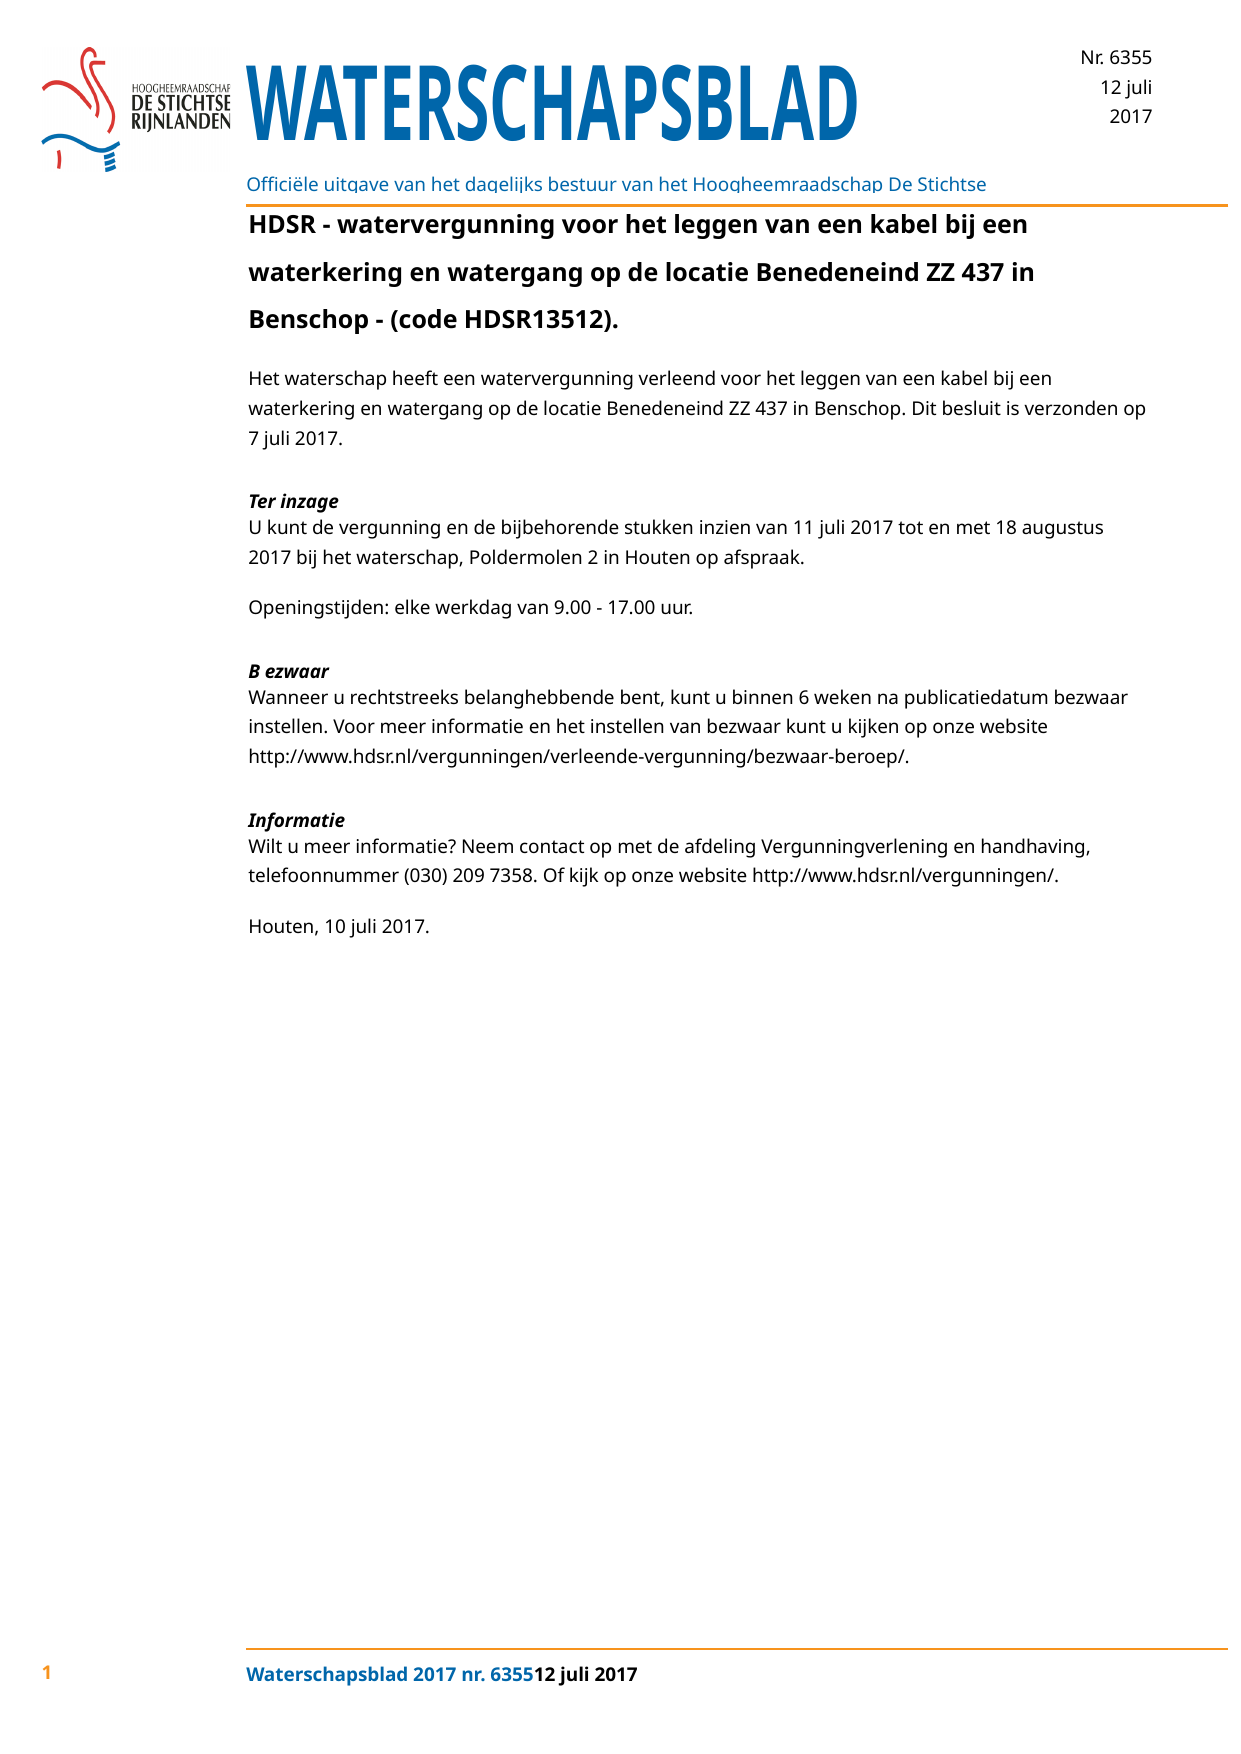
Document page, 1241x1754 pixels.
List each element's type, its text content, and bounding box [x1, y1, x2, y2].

text Houten, 10 juli 2017. [248, 913, 1152, 939]
text Openingstijden: elke werkdag van 9.00 - 17.00 uur. [248, 594, 1152, 620]
text U kunt de vergunning en de bijbehorende stukken inzien van 11 juli 2017 tot en met 18 augustus 2017 bij het waterschap, Poldermolen 2 in Houten op afspraak. [248, 514, 1152, 570]
text Ter inzage [248, 489, 1152, 514]
text Wilt u meer informatie? Neem contact op met de afdeling Vergunningverlening en handhaving, telefoonnummer (030) 209 7358. Of kijk op onze website http://www.hdsr.nl/vergunningen/. [248, 833, 1152, 888]
text HDSR - watervergunning voor het leggen van een kabel bij een waterkering en watergang op de locatie Benedeneind ZZ 437 in Benschop - (code HDSR13512). [248, 207, 1152, 336]
text Informatie [248, 807, 1152, 833]
text Wanneer u rechtstreeks belanghebbende bent, kunt u binnen 6 weken na publicatiedatum bezwaar instellen. Voor meer informatie en het instellen van bezwaar kunt u kijken op onze website http://www.hdsr.nl/vergunningen/verleende-vergunning/bezwaar-beroep/. [248, 684, 1152, 769]
picture [41, 47, 231, 172]
text Het waterschap heeft een watervergunning verleend voor het leggen van een kabel bij een waterkering en watergang op de locatie Benedeneind ZZ 437 in Benschop. Dit besluit is verzonden op 7 juli 2017. [248, 366, 1152, 450]
text B ezwaar [248, 658, 1152, 684]
